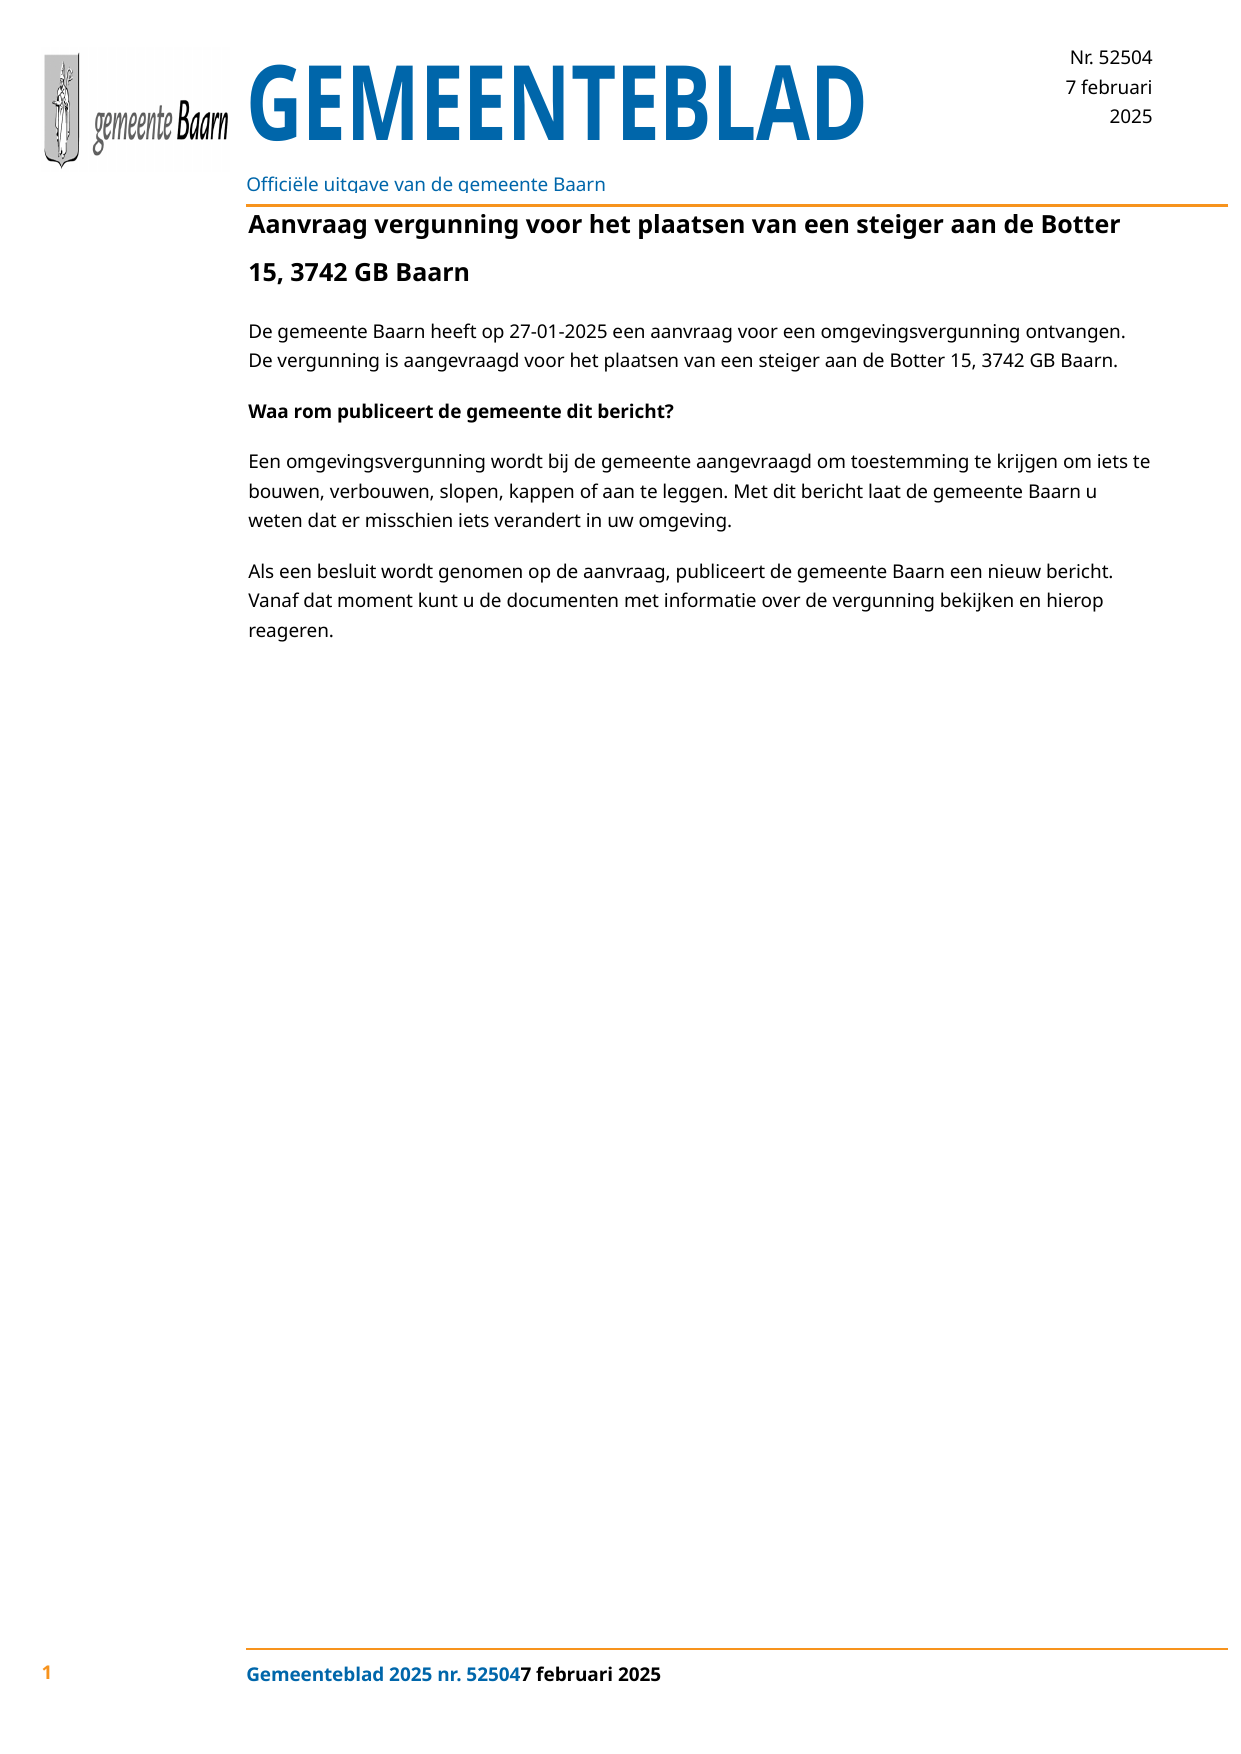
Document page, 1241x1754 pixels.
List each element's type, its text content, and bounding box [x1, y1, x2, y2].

picture [41, 47, 231, 172]
text De gemeente Baarn heeft op 27-01-2025 een aanvraag voor een omgevingsvergunning ontvangen. De vergunning is aangevraagd voor het plaatsen van een steiger aan de Botter 15, 3742 GB Baarn. [248, 318, 1152, 373]
text Waa rom publiceert de gemeente dit bericht? [248, 398, 1152, 424]
text Als een besluit wordt genomen op de aanvraag, publiceert de gemeente Baarn een nieuw bericht. Vanaf dat moment kunt u de documenten met informatie over de vergunning bekijken en hierop reageren. [248, 558, 1152, 643]
text Een omgevingsvergunning wordt bij de gemeente aangevraagd om toestemming te krijgen om iets te bouwen, verbouwen, slopen, kappen of aan te leggen. Met dit bericht laat de gemeente Baarn u weten dat er misschien iets verandert in uw omgeving. [248, 448, 1152, 533]
text Aanvraag vergunning voor het plaatsen van een steiger aan de Botter 15, 3742 GB Baarn [248, 207, 1152, 288]
